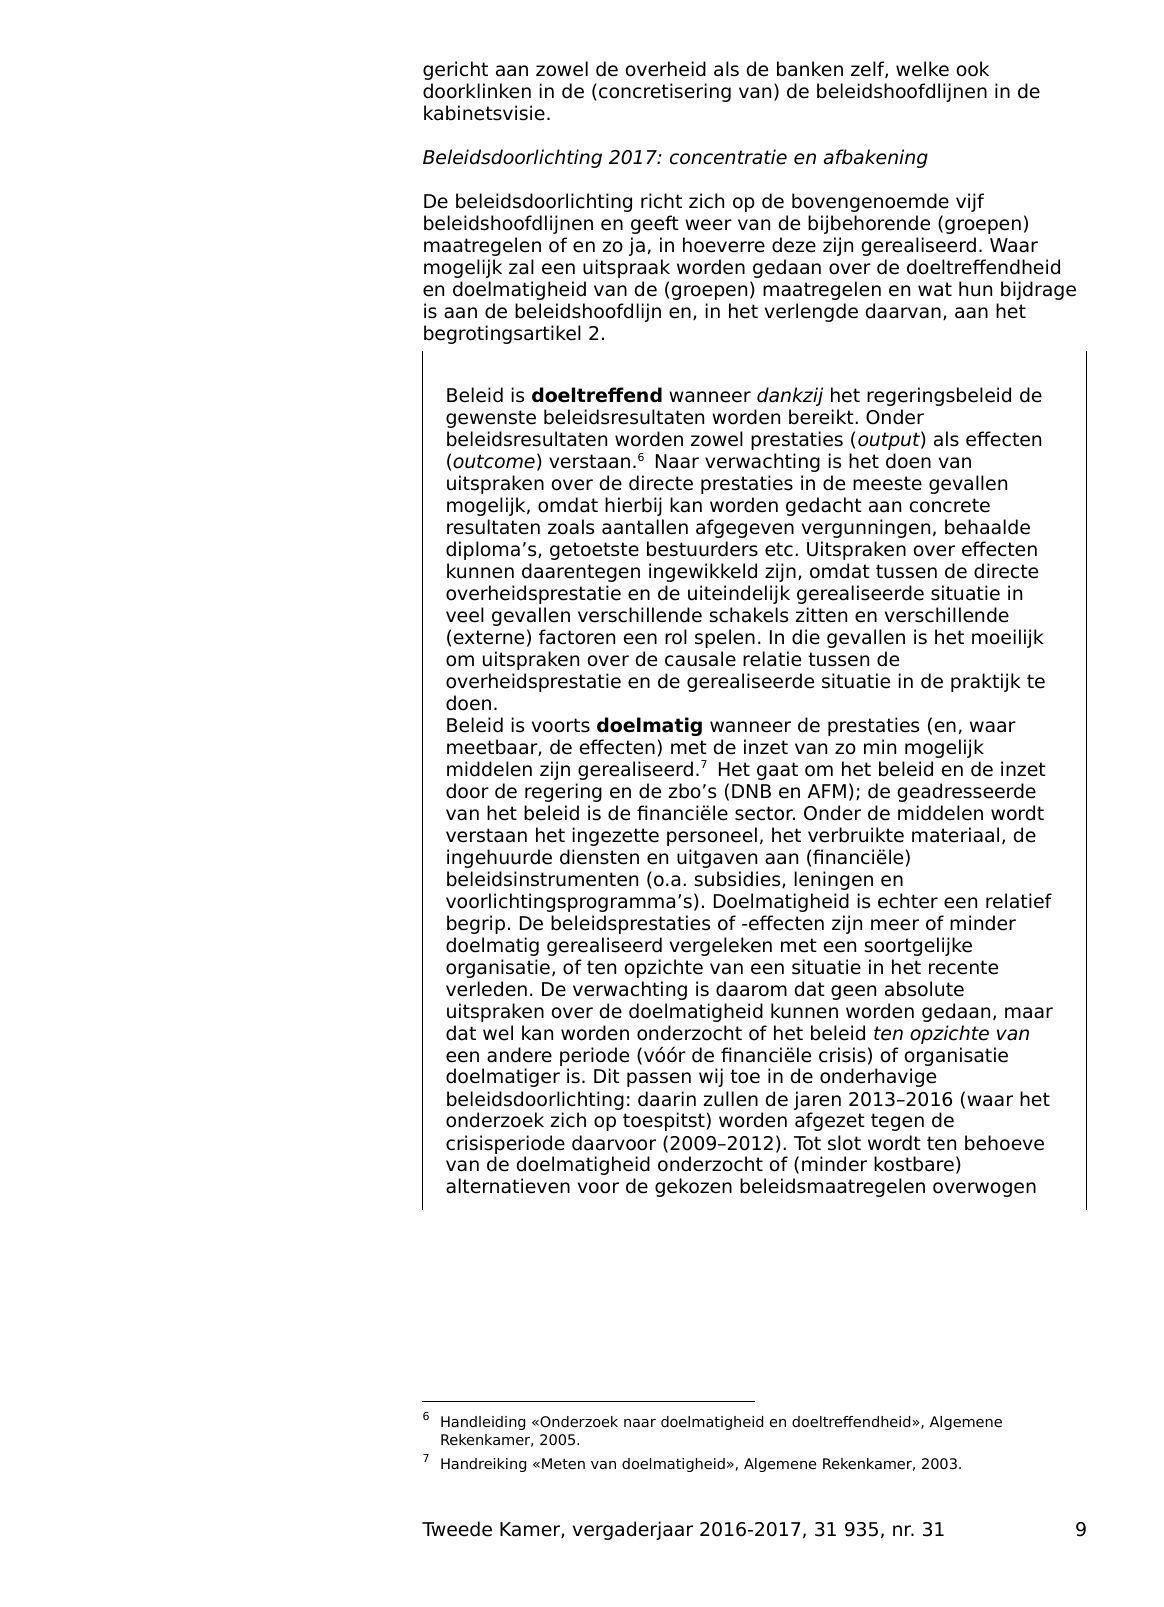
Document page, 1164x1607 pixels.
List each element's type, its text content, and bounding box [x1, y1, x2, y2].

subtitle Beleidsdoorlichting 2017: concentratie en afbakening [422, 147, 1087, 169]
text De beleidsdoorlichting richt zich op de bovengenoemde vijf beleidshoofdlijnen en geeft weer van de bijbehorende (groepen) maatregelen of en zo ja, in hoeverre deze zijn gerealiseerd. Waar mogelijk zal een uitspraak worden gedaan over de doeltreffendheid en doelmatigheid van de (groepen) maatregelen en wat hun bijdrage is aan de beleidshoofdlijn en, in het verlengde daarvan, aan het begrotingsartikel 2. [422, 191, 1087, 345]
table_header Beleid is doeltreffend wanneer dankzij het regeringsbeleid de gewenste beleidsresultaten worden bereikt. Onder beleidsresultaten worden zowel prestaties (output) als effecten (outcome) verstaan. Naar verwachting is het doen van uitspraken over de directe prestaties in de meeste gevallen mogelijk, omdat hierbij kan worden gedacht aan concrete resultaten zoals aantallen afgegeven vergunningen, behaalde diploma’s, getoetste bestuurders etc. Uitspraken over effecten kunnen daarentegen ingewikkeld zijn, omdat tussen de directe overheidsprestatie en de uiteindelijk gerealiseerde situatie in veel gevallen verschillende schakels zitten en verschillende (externe) factoren een rol spelen. In die gevallen is het moeilijk om uitspraken over de causale relatie tussen de overheidsprestatie en de gerealiseerde situatie in de praktijk te doen. Beleid is voorts doelmatig wanneer de prestaties (en, waar meetbaar, de effecten) met de inzet van zo min mogelijk middelen zijn gerealiseerd. Het gaat om het beleid en de inzet door de regering en de zbo’s (DNB en AFM); de geadresseerde van het beleid is de financiële sector. Onder de middelen wordt verstaan het ingezette personeel, het verbruikte materiaal, de ingehuurde diensten en uitgaven aan (financiële) beleidsinstrumenten (o.a. subsidies, leningen en voorlichtingsprogramma’s). Doelmatigheid is echter een relatief begrip. De beleidsprestaties of -effecten zijn meer of minder doelmatig gerealiseerd vergeleken met een soortgelijke organisatie, of ten opzichte van een situatie in het recente verleden. De verwachting is daarom dat geen absolute uitspraken over de doelmatigheid kunnen worden gedaan, maar dat wel kan worden onderzocht of het beleid ten opzichte van een andere periode (vóór de financiële crisis) of organisatie doelmatiger is. Dit passen wij toe in de onderhavige beleidsdoorlichting: daarin zullen de jaren 2013–2016 (waar het onderzoek zich op toespitst) worden afgezet tegen de crisisperiode daarvoor (2009–2012). Tot slot wordt ten behoeve van de doelmatigheid onderzocht of (minder kostbare) alternatieven voor de gekozen beleidsmaatregelen overwogen [423, 351, 1086, 1210]
text gericht aan zowel de overheid als de banken zelf, welke ook doorklinken in de (concretisering van) de beleidshoofdlijnen in de kabinetsvisie. [422, 59, 1087, 125]
